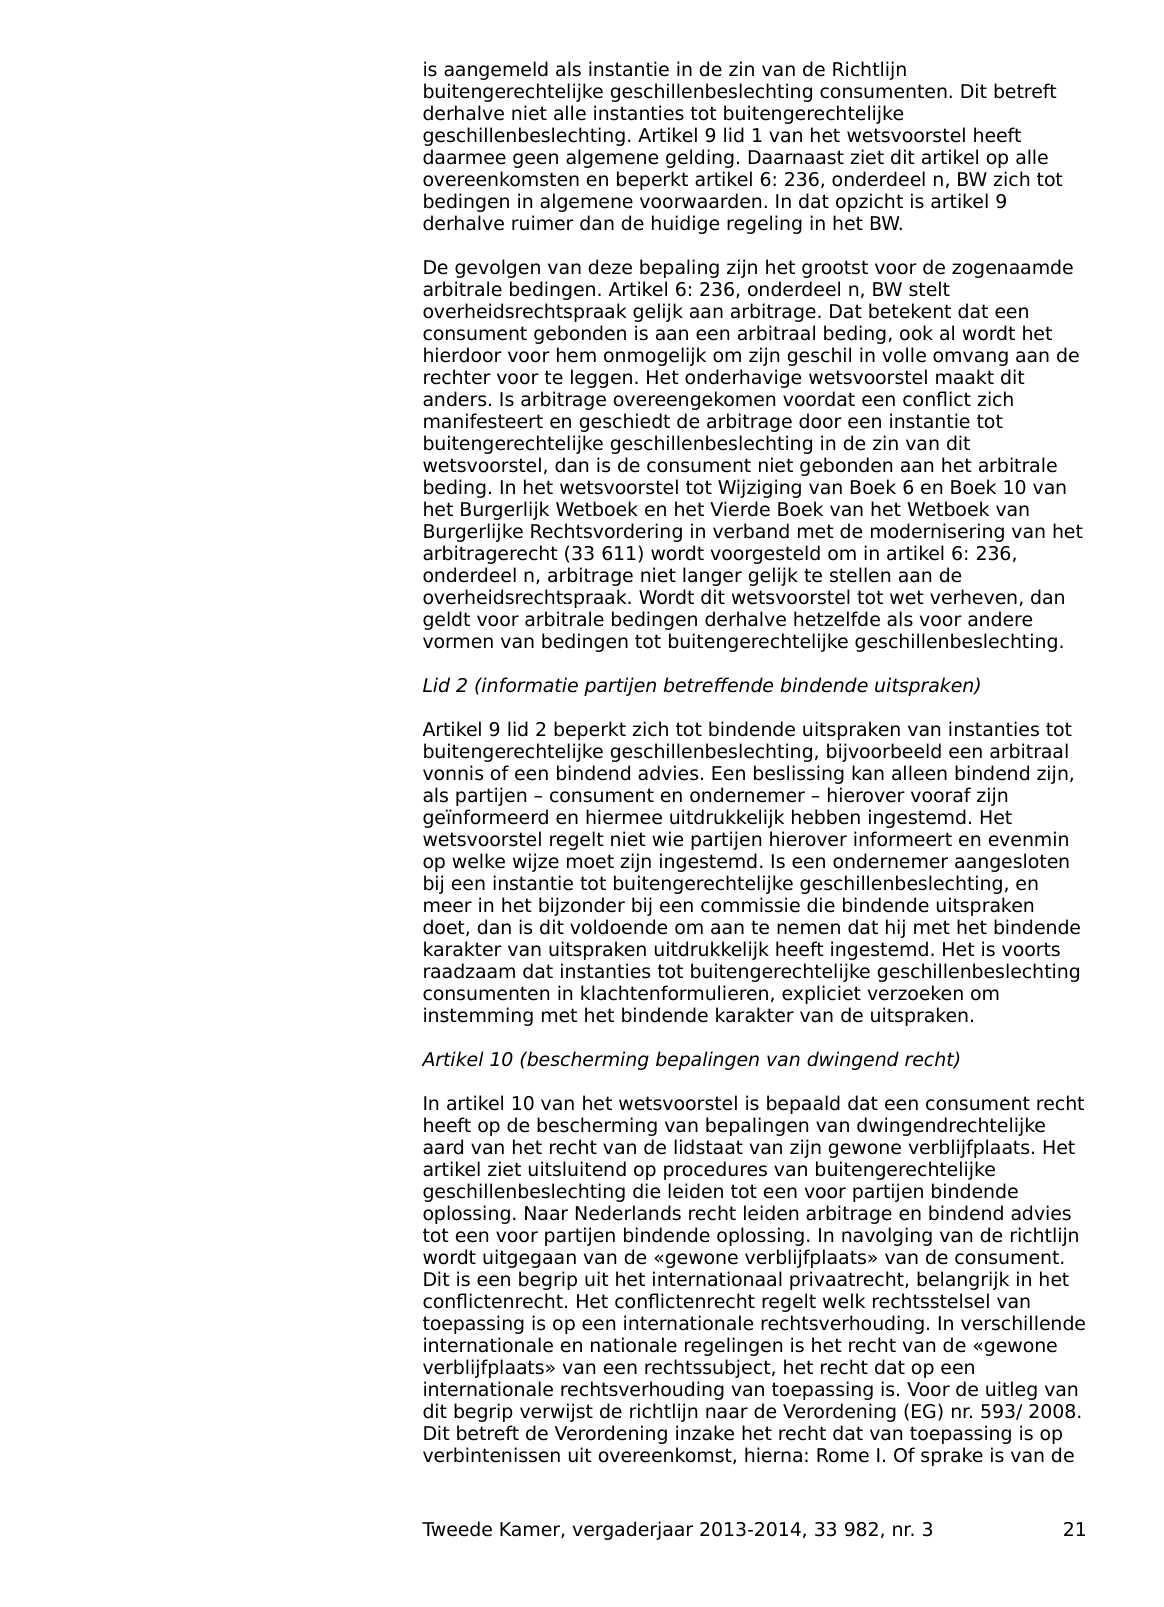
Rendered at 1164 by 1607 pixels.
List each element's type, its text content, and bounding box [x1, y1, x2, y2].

text Artikel 9 lid 2 beperkt zich tot bindende uitspraken van instanties tot buitengerechtelijke geschillenbeslechting, bijvoorbeeld een arbitraal vonnis of een bindend advies. Een beslissing kan alleen bindend zijn, als partijen – consument en ondernemer – hierover vooraf zijn geïnformeerd en hiermee uitdrukkelijk hebben ingestemd. Het wetsvoorstel regelt niet wie partijen hierover informeert en evenmin op welke wijze moet zijn ingestemd. Is een ondernemer aangesloten bij een instantie tot buitengerechtelijke geschillenbeslechting, en meer in het bijzonder bij een commissie die bindende uitspraken doet, dan is dit voldoende om aan te nemen dat hij met het bindende karakter van uitspraken uitdrukkelijk heeft ingestemd. Het is voorts raadzaam dat instanties tot buitengerechtelijke geschillenbeslechting consumenten in klachtenformulieren, expliciet verzoeken om instemming met het bindende karakter van de uitspraken. [422, 719, 1087, 1027]
text In artikel 10 van het wetsvoorstel is bepaald dat een consument recht heeft op de bescherming van bepalingen van dwingendrechtelijke aard van het recht van de lidstaat van zijn gewone verblijfplaats. Het artikel ziet uitsluitend op procedures van buitengerechtelijke geschillenbeslechting die leiden tot een voor partijen bindende oplossing. Naar Nederlands recht leiden arbitrage en bindend advies tot een voor partijen bindende oplossing. In navolging van de richtlijn wordt uitgegaan van de «gewone verblijfplaats» van de consument. Dit is een begrip uit het internationaal privaatrecht, belangrijk in het conflictenrecht. Het conflictenrecht regelt welk rechtsstelsel van toepassing is op een internationale rechtsverhouding. In verschillende internationale en nationale regelingen is het recht van de «gewone verblijfplaats» van een rechtssubject, het recht dat op een internationale rechtsverhouding van toepassing is. Voor de uitleg van dit begrip verwijst de richtlijn naar de Verordening (EG) nr. 593/ 2008. Dit betreft de Verordening inzake het recht dat van toepassing is op verbintenissen uit overeenkomst, hierna: Rome I. Of sprake is van de [422, 1093, 1087, 1467]
text De gevolgen van deze bepaling zijn het grootst voor de zogenaamde arbitrale bedingen. Artikel 6: 236, onderdeel n, BW stelt overheidsrechtspraak gelijk aan arbitrage. Dat betekent dat een consument gebonden is aan een arbitraal beding, ook al wordt het hierdoor voor hem onmogelijk om zijn geschil in volle omvang aan de rechter voor te leggen. Het onderhavige wetsvoorstel maakt dit anders. Is arbitrage overeengekomen voordat een conflict zich manifesteert en geschiedt de arbitrage door een instantie tot buitengerechtelijke geschillenbeslechting in de zin van dit wetsvoorstel, dan is de consument niet gebonden aan het arbitrale beding. In het wetsvoorstel tot Wijziging van Boek 6 en Boek 10 van het Burgerlijk Wetboek en het Vierde Boek van het Wetboek van Burgerlijke Rechtsvordering in verband met de modernisering van het arbitragerecht (33 611) wordt voorgesteld om in artikel 6: 236, onderdeel n, arbitrage niet langer gelijk te stellen aan de overheidsrechtspraak. Wordt dit wetsvoorstel tot wet verheven, dan geldt voor arbitrale bedingen derhalve hetzelfde als voor andere vormen van bedingen tot buitengerechtelijke geschillenbeslechting. [422, 257, 1087, 653]
subtitle Lid 2 (informatie partijen betreffende bindende uitspraken) [422, 675, 1087, 697]
text is aangemeld als instantie in de zin van de Richtlijn buitengerechtelijke geschillenbeslechting consumenten. Dit betreft derhalve niet alle instanties tot buitengerechtelijke geschillenbeslechting. Artikel 9 lid 1 van het wetsvoorstel heeft daarmee geen algemene gelding. Daarnaast ziet dit artikel op alle overeenkomsten en beperkt artikel 6: 236, onderdeel n, BW zich tot bedingen in algemene voorwaarden. In dat opzicht is artikel 9 derhalve ruimer dan de huidige regeling in het BW. [422, 59, 1087, 235]
subtitle Artikel 10 (bescherming bepalingen van dwingend recht) [422, 1049, 1087, 1071]
